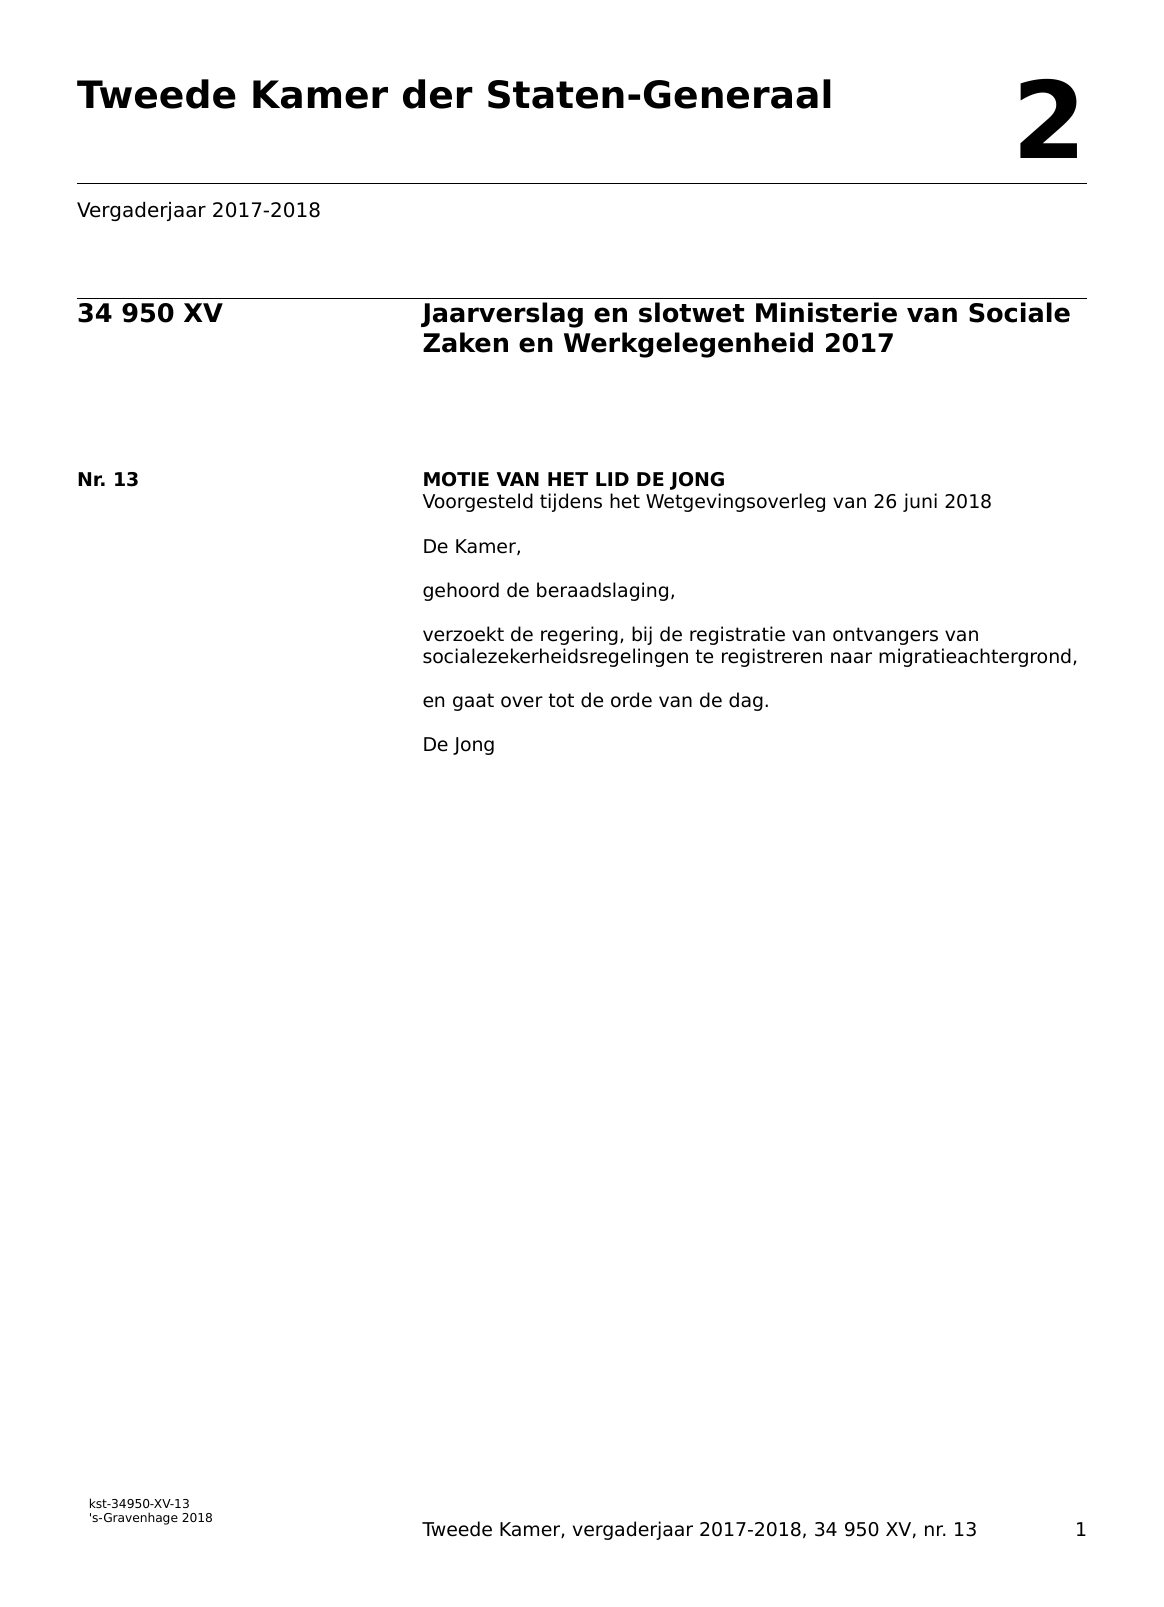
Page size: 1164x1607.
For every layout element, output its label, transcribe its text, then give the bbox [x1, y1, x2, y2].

table_header 2 [886, 59, 1087, 183]
table_cell Vergaderjaar 2017-2018 [77, 184, 1087, 298]
table_header Tweede Kamer der Staten-Generaal [77, 59, 886, 183]
subtitle Nr. 13 MOTIE VAN HET LID DE JONG [77, 469, 1087, 491]
text 's-Gravenhage 2018 [88, 1511, 323, 1525]
text kst-34950-XV-13 [88, 1497, 323, 1511]
text en gaat over tot de orde van de dag. [422, 690, 1087, 712]
text Voorgesteld tijdens het Wetgevingsoverleg van 26 juni 2018 [422, 491, 1087, 513]
text De Kamer, [422, 536, 1087, 557]
text De Jong [422, 734, 1087, 756]
text verzoekt de regering, bij de registratie van ontvangers van socialezekerheidsregelingen te registreren naar migratieachtergrond, [422, 624, 1087, 668]
text gehoord de beraadslaging, [422, 580, 1087, 602]
subtitle 34 950 XV Jaarverslag en slotwet Ministerie van Sociale Zaken en Werkgelegenheid 2017 [77, 299, 1087, 358]
